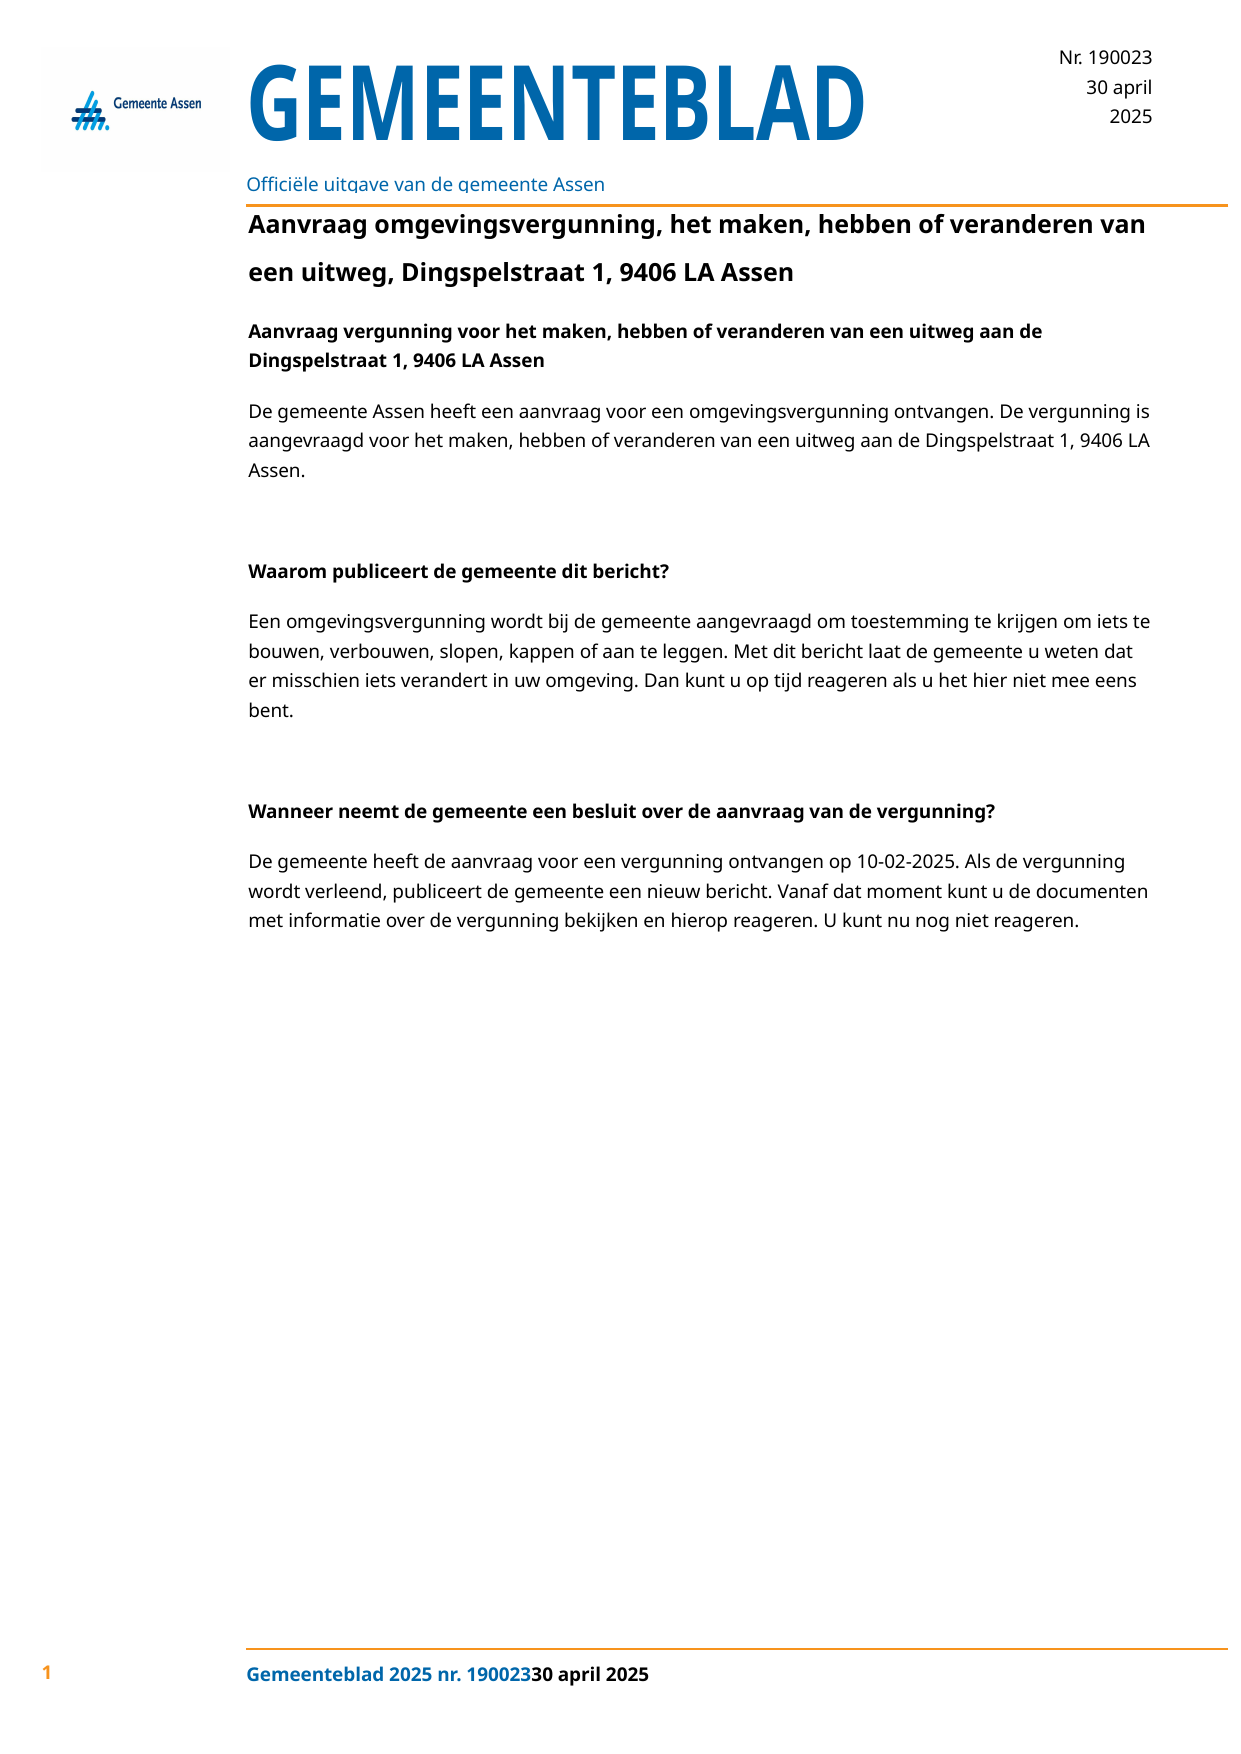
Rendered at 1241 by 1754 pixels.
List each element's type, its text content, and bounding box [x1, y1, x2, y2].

text Waarom publiceert de gemeente dit bericht? [248, 558, 1152, 584]
text De gemeente heeft de aanvraag voor een vergunning ontvangen op 10-02-2025. Als de vergunning wordt verleend, publiceert de gemeente een nieuw bericht. Vanaf dat moment kunt u de documenten met informatie over de vergunning bekijken en hierop reageren. U kunt nu nog niet reageren. [248, 848, 1152, 933]
text De gemeente Assen heeft een aanvraag voor een omgevingsvergunning ontvangen. De vergunning is aangevraagd voor het maken, hebben of veranderen van een uitweg aan de Dingspelstraat 1, 9406 LA Assen. [248, 398, 1152, 483]
picture [41, 47, 231, 172]
text Een omgevingsvergunning wordt bij de gemeente aangevraagd om toestemming te krijgen om iets te bouwen, verbouwen, slopen, kappen of aan te leggen. Met dit bericht laat de gemeente u weten dat er misschien iets verandert in uw omgeving. Dan kunt u op tijd reageren als u het hier niet mee eens bent. [248, 608, 1152, 723]
text Aanvraag omgevingsvergunning, het maken, hebben of veranderen van een uitweg, Dingspelstraat 1, 9406 LA Assen [248, 207, 1152, 288]
text Aanvraag vergunning voor het maken, hebben of veranderen van een uitweg aan de Dingspelstraat 1, 9406 LA Assen [248, 318, 1152, 373]
text Wanneer neemt de gemeente een besluit over de aanvraag van de vergunning? [248, 798, 1152, 824]
